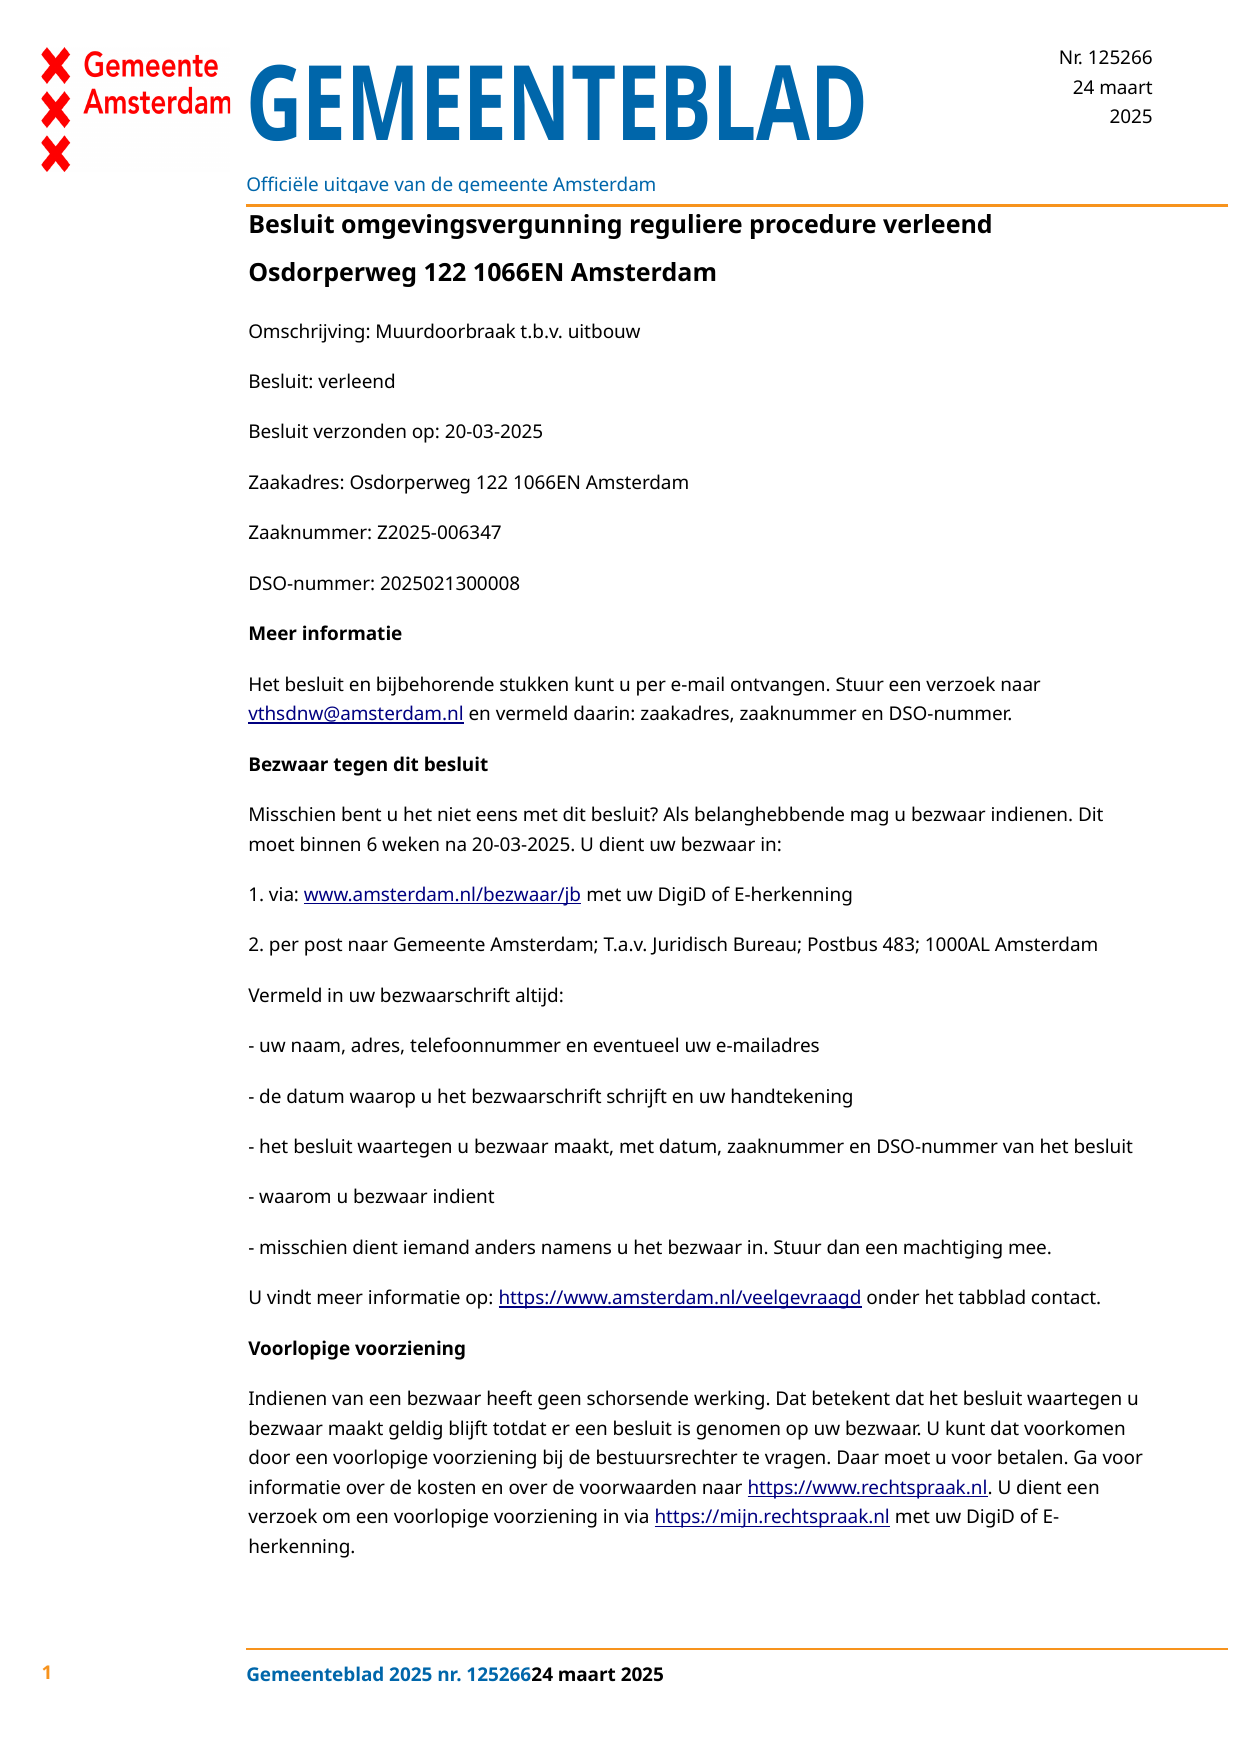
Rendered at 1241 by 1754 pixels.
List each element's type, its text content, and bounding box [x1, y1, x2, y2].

text Zaaknummer: Z2025-006347 [248, 519, 1152, 545]
text 2. per post naar Gemeente Amsterdam; T.a.v. Juridisch Bureau; Postbus 483; 1000AL Amsterdam [248, 932, 1152, 957]
text Misschien bent u het niet eens met dit besluit? Als belanghebbende mag u bezwaar indienen. Dit moet binnen 6 weken na 20-03-2025. U dient uw bezwaar in: [248, 801, 1152, 857]
text 1. via: www.amsterdam.nl/bezwaar/jb met uw DigiD of E-herkenning [248, 881, 1152, 907]
text - het besluit waartegen u bezwaar maakt, met datum, zaaknummer en DSO-nummer van het besluit [248, 1133, 1152, 1159]
text - waarom u bezwaar indient [248, 1184, 1152, 1209]
text - de datum waarop u het bezwaarschrift schrijft en uw handtekening [248, 1083, 1152, 1109]
text Voorlopige voorziening [248, 1335, 1152, 1361]
text Besluit verzonden op: 20-03-2025 [248, 419, 1152, 444]
picture [41, 47, 231, 172]
text Indienen van een bezwaar heeft geen schorsende werking. Dat betekent dat het besluit waartegen u bezwaar maakt geldig blijft totdat er een besluit is genomen op uw bezwaar. U kunt dat voorkomen door een voorlopige voorziening bij de bestuursrechter te vragen. Daar moet u voor betalen. Ga voor informatie over de kosten en over de voorwaarden naar https://www.rechtspraak.nl. U dient een verzoek om een voorlopige voorziening in via https://mijn.rechtspraak.nl met uw DigiD of E-herkenning. [248, 1385, 1152, 1559]
text Besluit: verleend [248, 368, 1152, 394]
text Besluit omgevingsvergunning reguliere procedure verleend Osdorperweg 122 1066EN Amsterdam [248, 207, 1152, 288]
text DSO-nummer: 2025021300008 [248, 570, 1152, 596]
text U vindt meer informatie op: https://www.amsterdam.nl/veelgevraagd onder het tabblad contact. [248, 1284, 1152, 1310]
text Omschrijving: Muurdoorbraak t.b.v. uitbouw [248, 318, 1152, 344]
text Het besluit en bijbehorende stukken kunt u per e-mail ontvangen. Stuur een verzoek naar vthsdnw@amsterdam.nl en vermeld daarin: zaakadres, zaaknummer en DSO-nummer. [248, 671, 1152, 726]
text - uw naam, adres, telefoonnummer en eventueel uw e-mailadres [248, 1032, 1152, 1058]
text Vermeld in uw bezwaarschrift altijd: [248, 982, 1152, 1008]
text Zaakadres: Osdorperweg 122 1066EN Amsterdam [248, 469, 1152, 495]
text Bezwaar tegen dit besluit [248, 751, 1152, 777]
text - misschien dient iemand anders namens u het bezwaar in. Stuur dan een machtiging mee. [248, 1234, 1152, 1260]
text Meer informatie [248, 620, 1152, 646]
